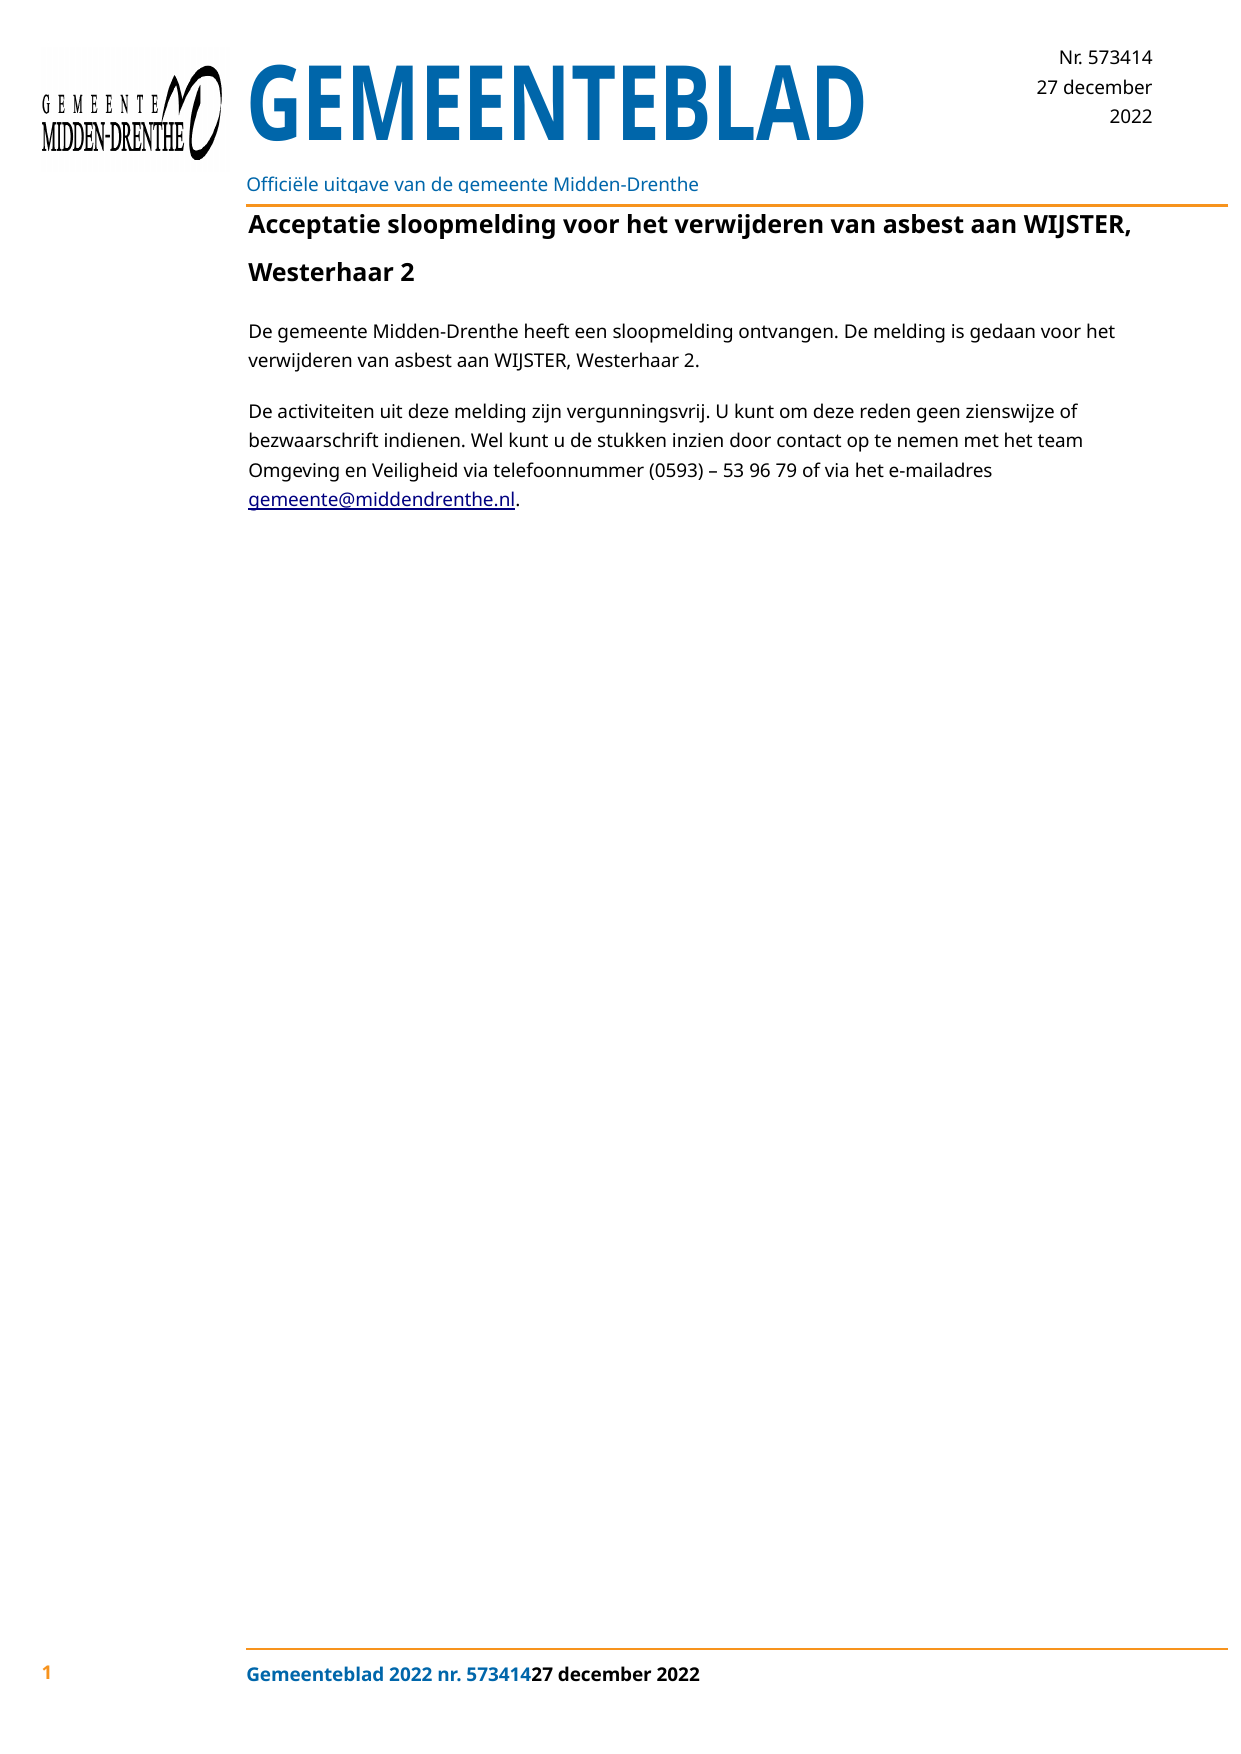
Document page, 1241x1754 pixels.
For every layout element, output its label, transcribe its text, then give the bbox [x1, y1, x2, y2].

text De activiteiten uit deze melding zijn vergunningsvrij. U kunt om deze reden geen zienswijze of bezwaarschrift indienen. Wel kunt u de stukken inzien door contact op te nemen met het team Omgeving en Veiligheid via telefoonnummer (0593) – 53 96 79 of via het e-mailadres gemeente@middendrenthe.nl. [248, 398, 1152, 512]
text Acceptatie sloopmelding voor het verwijderen van asbest aan WIJSTER, Westerhaar 2 [248, 207, 1152, 288]
picture [41, 47, 231, 172]
text De gemeente Midden-Drenthe heeft een sloopmelding ontvangen. De melding is gedaan voor het verwijderen van asbest aan WIJSTER, Westerhaar 2. [248, 318, 1152, 373]
